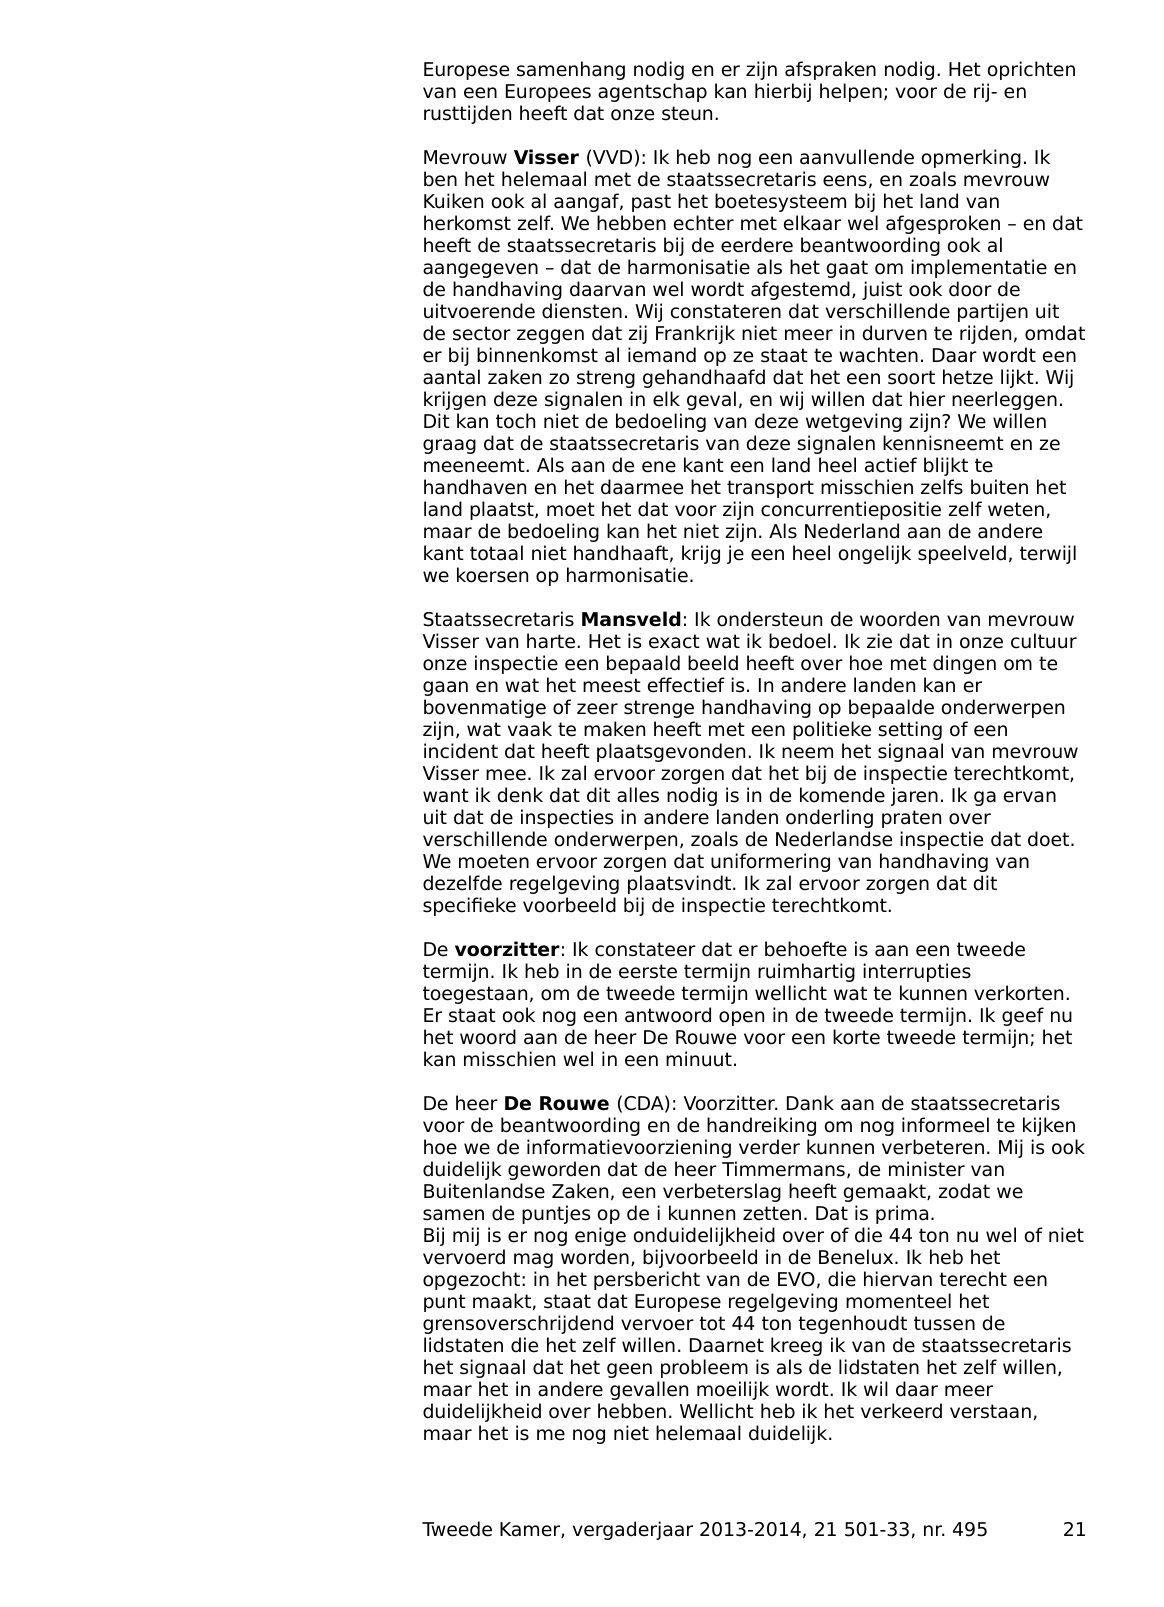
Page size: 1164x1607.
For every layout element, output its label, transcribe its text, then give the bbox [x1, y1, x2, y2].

text De heer De Rouwe (CDA): Voorzitter. Dank aan de staatssecretaris voor de beantwoording en de handreiking om nog informeel te kijken hoe we de informatievoorziening verder kunnen verbeteren. Mij is ook duidelijk geworden dat de heer Timmermans, de minister van Buitenlandse Zaken, een verbeterslag heeft gemaakt, zodat we samen de puntjes op de i kunnen zetten. Dat is prima. [422, 1093, 1087, 1225]
text Staatssecretaris Mansveld: Ik ondersteun de woorden van mevrouw Visser van harte. Het is exact wat ik bedoel. Ik zie dat in onze cultuur onze inspectie een bepaald beeld heeft over hoe met dingen om te gaan en wat het meest effectief is. In andere landen kan er bovenmatige of zeer strenge handhaving op bepaalde onderwerpen zijn, wat vaak te maken heeft met een politieke setting of een incident dat heeft plaatsgevonden. Ik neem het signaal van mevrouw Visser mee. Ik zal ervoor zorgen dat het bij de inspectie terechtkomt, want ik denk dat dit alles nodig is in de komende jaren. Ik ga ervan uit dat de inspecties in andere landen onderling praten over verschillende onderwerpen, zoals de Nederlandse inspectie dat doet. We moeten ervoor zorgen dat uniformering van handhaving van dezelfde regelgeving plaatsvindt. Ik zal ervoor zorgen dat dit specifieke voorbeeld bij de inspectie terechtkomt. [422, 609, 1087, 917]
text De voorzitter: Ik constateer dat er behoefte is aan een tweede termijn. Ik heb in de eerste termijn ruimhartig interrupties toegestaan, om de tweede termijn wellicht wat te kunnen verkorten. Er staat ook nog een antwoord open in de tweede termijn. Ik geef nu het woord aan de heer De Rouwe voor een korte tweede termijn; het kan misschien wel in een minuut. [422, 939, 1087, 1071]
text Europese samenhang nodig en er zijn afspraken nodig. Het oprichten van een Europees agentschap kan hierbij helpen; voor de rij- en rusttijden heeft dat onze steun. [422, 59, 1087, 125]
text Bij mij is er nog enige onduidelijkheid over of die 44 ton nu wel of niet vervoerd mag worden, bijvoorbeeld in de Benelux. Ik heb het opgezocht: in het persbericht van de EVO, die hiervan terecht een punt maakt, staat dat Europese regelgeving momenteel het grensoverschrijdend vervoer tot 44 ton tegenhoudt tussen de lidstaten die het zelf willen. Daarnet kreeg ik van de staatssecretaris het signaal dat het geen probleem is als de lidstaten het zelf willen, maar het in andere gevallen moeilijk wordt. Ik wil daar meer duidelijkheid over hebben. Wellicht heb ik het verkeerd verstaan, maar het is me nog niet helemaal duidelijk. [422, 1225, 1087, 1444]
text Mevrouw Visser (VVD): Ik heb nog een aanvullende opmerking. Ik ben het helemaal met de staatssecretaris eens, en zoals mevrouw Kuiken ook al aangaf, past het boetesysteem bij het land van herkomst zelf. We hebben echter met elkaar wel afgesproken – en dat heeft de staatssecretaris bij de eerdere beantwoording ook al aangegeven – dat de harmonisatie als het gaat om implementatie en de handhaving daarvan wel wordt afgestemd, juist ook door de uitvoerende diensten. Wij constateren dat verschillende partijen uit de sector zeggen dat zij Frankrijk niet meer in durven te rijden, omdat er bij binnenkomst al iemand op ze staat te wachten. Daar wordt een aantal zaken zo streng gehandhaafd dat het een soort hetze lijkt. Wij krijgen deze signalen in elk geval, en wij willen dat hier neerleggen. Dit kan toch niet de bedoeling van deze wetgeving zijn? We willen graag dat de staatssecretaris van deze signalen kennisneemt en ze meeneemt. Als aan de ene kant een land heel actief blijkt te handhaven en het daarmee het transport misschien zelfs buiten het land plaatst, moet het dat voor zijn concurrentiepositie zelf weten, maar de bedoeling kan het niet zijn. Als Nederland aan de andere kant totaal niet handhaaft, krijg je een heel ongelijk speelveld, terwijl we koersen op harmonisatie. [422, 147, 1087, 587]
